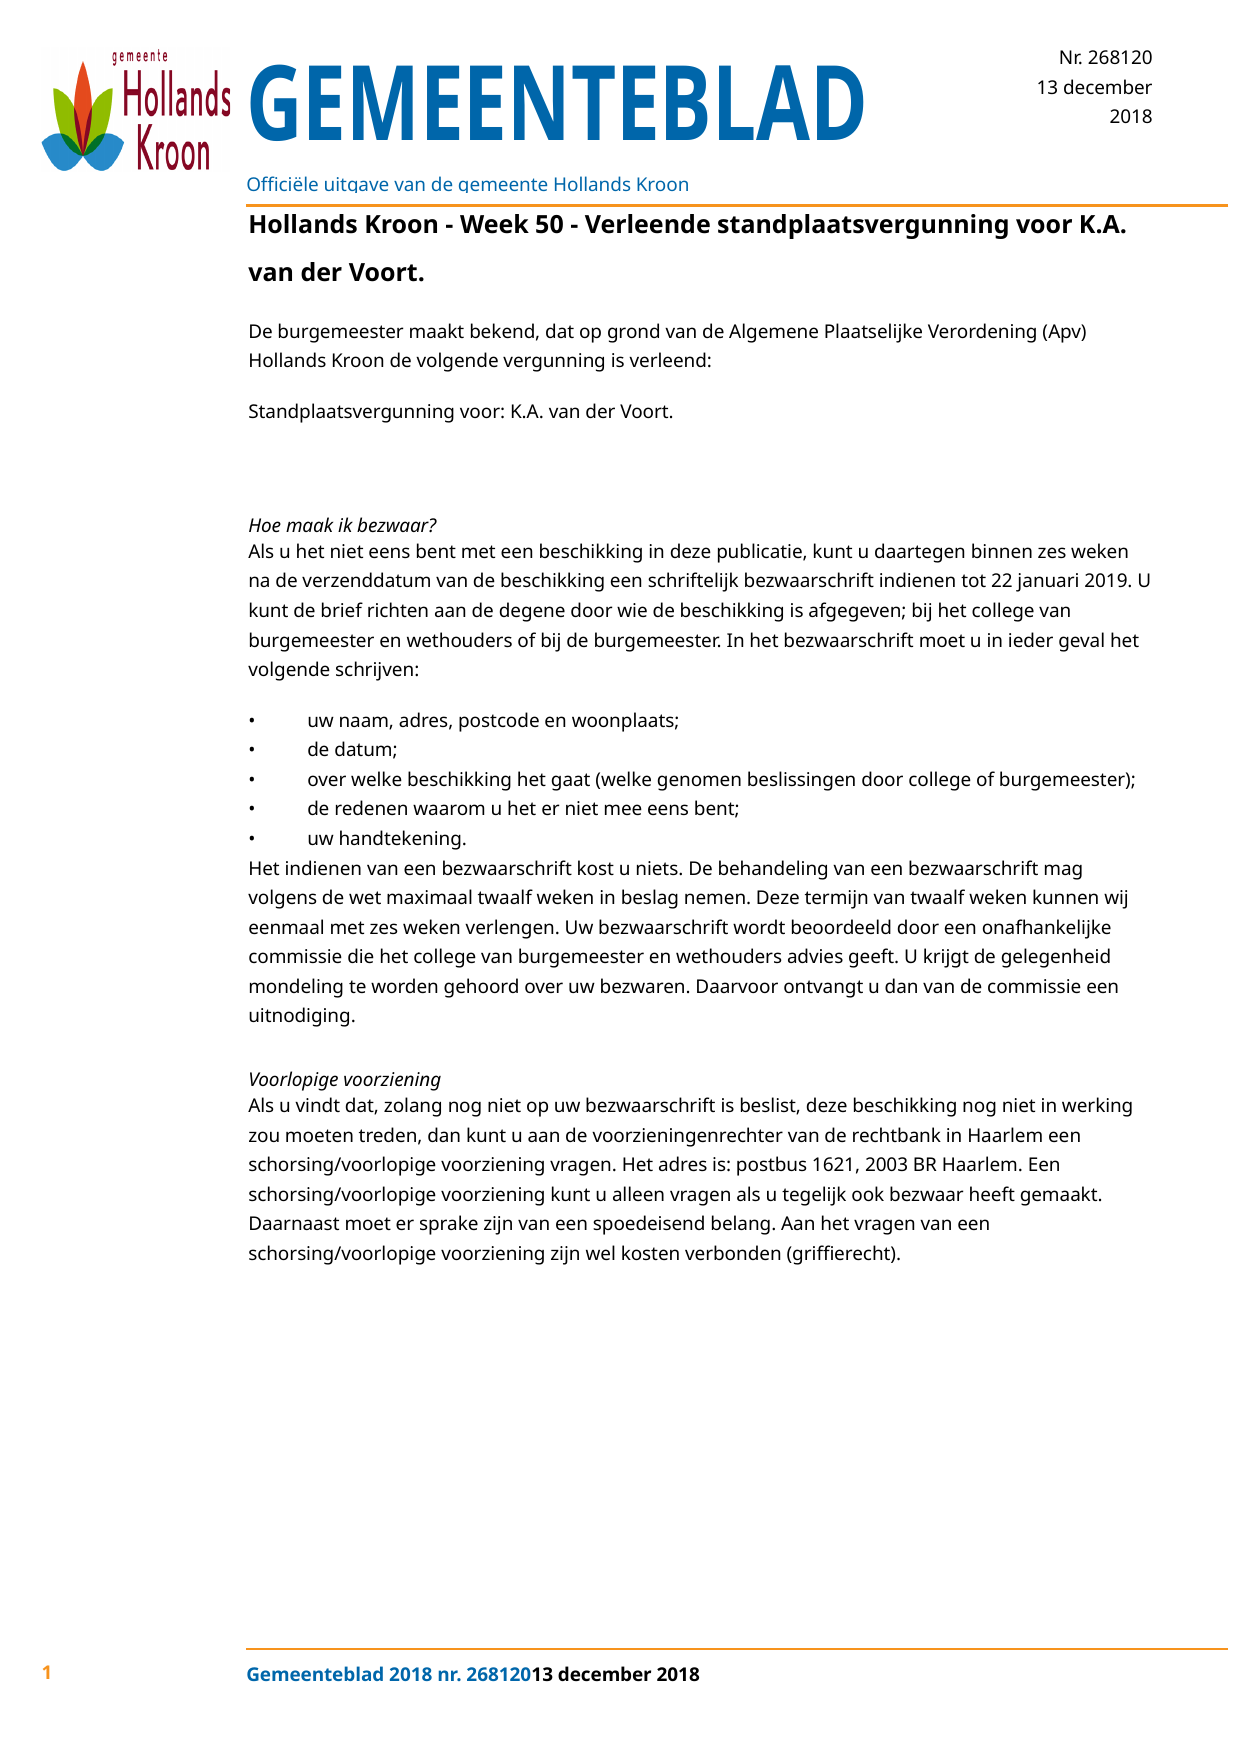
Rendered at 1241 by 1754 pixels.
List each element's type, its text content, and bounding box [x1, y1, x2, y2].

list de datum; [248, 736, 1152, 762]
list over welke beschikking het gaat (welke genomen beslissingen door college of burgemeester); [248, 766, 1152, 792]
list uw handtekening. [248, 825, 1152, 851]
text Voorlopige voorziening [248, 1067, 1152, 1092]
text Als u het niet eens bent met een beschikking in deze publicatie, kunt u daartegen binnen zes weken na de verzenddatum van de beschikking een schriftelijk bezwaarschrift indienen tot 22 januari 2019. U kunt de brief richten aan de degene door wie de beschikking is afgegeven; bij het college van burgemeester en wethouders of bij de burgemeester. In het bezwaarschrift moet u in ieder geval het volgende schrijven: [248, 538, 1152, 682]
list de redenen waarom u het er niet mee eens bent; [248, 796, 1152, 821]
text De burgemeester maakt bekend, dat op grond van de Algemene Plaatselijke Verordening (Apv) Hollands Kroon de volgende vergunning is verleend: [248, 318, 1152, 373]
text Hollands Kroon - Week 50 - Verleende standplaatsvergunning voor K.A. van der Voort. [248, 207, 1152, 288]
text Het indienen van een bezwaarschrift kost u niets. De behandeling van een bezwaarschrift mag volgens de wet maximaal twaalf weken in beslag nemen. Deze termijn van twaalf weken kunnen wij eenmaal met zes weken verlengen. Uw bezwaarschrift wordt beoordeeld door een onafhankelijke commissie die het college van burgemeester en wethouders advies geeft. U krijgt de gelegenheid mondeling te worden gehoord over uw bezwaren. Daarvoor ontvangt u dan van de commissie een uitnodiging. [248, 855, 1152, 1028]
picture [41, 47, 231, 172]
text Standplaatsvergunning voor: K.A. van der Voort. [248, 398, 1152, 424]
text Hoe maak ik bezwaar? [248, 512, 1152, 538]
text Als u vindt dat, zolang nog niet op uw bezwaarschrift is beslist, deze beschikking nog niet in werking zou moeten treden, dan kunt u aan de voorzieningenrechter van de rechtbank in Haarlem een schorsing/voorlopige voorziening vragen. Het adres is: postbus 1621, 2003 BR Haarlem. Een schorsing/voorlopige voorziening kunt u alleen vragen als u tegelijk ook bezwaar heeft gemaakt. Daarnaast moet er sprake zijn van een spoedeisend belang. Aan het vragen van een schorsing/voorlopige voorziening zijn wel kosten verbonden (griffierecht). [248, 1092, 1152, 1266]
list uw naam, adres, postcode en woonplaats; [248, 707, 1152, 732]
